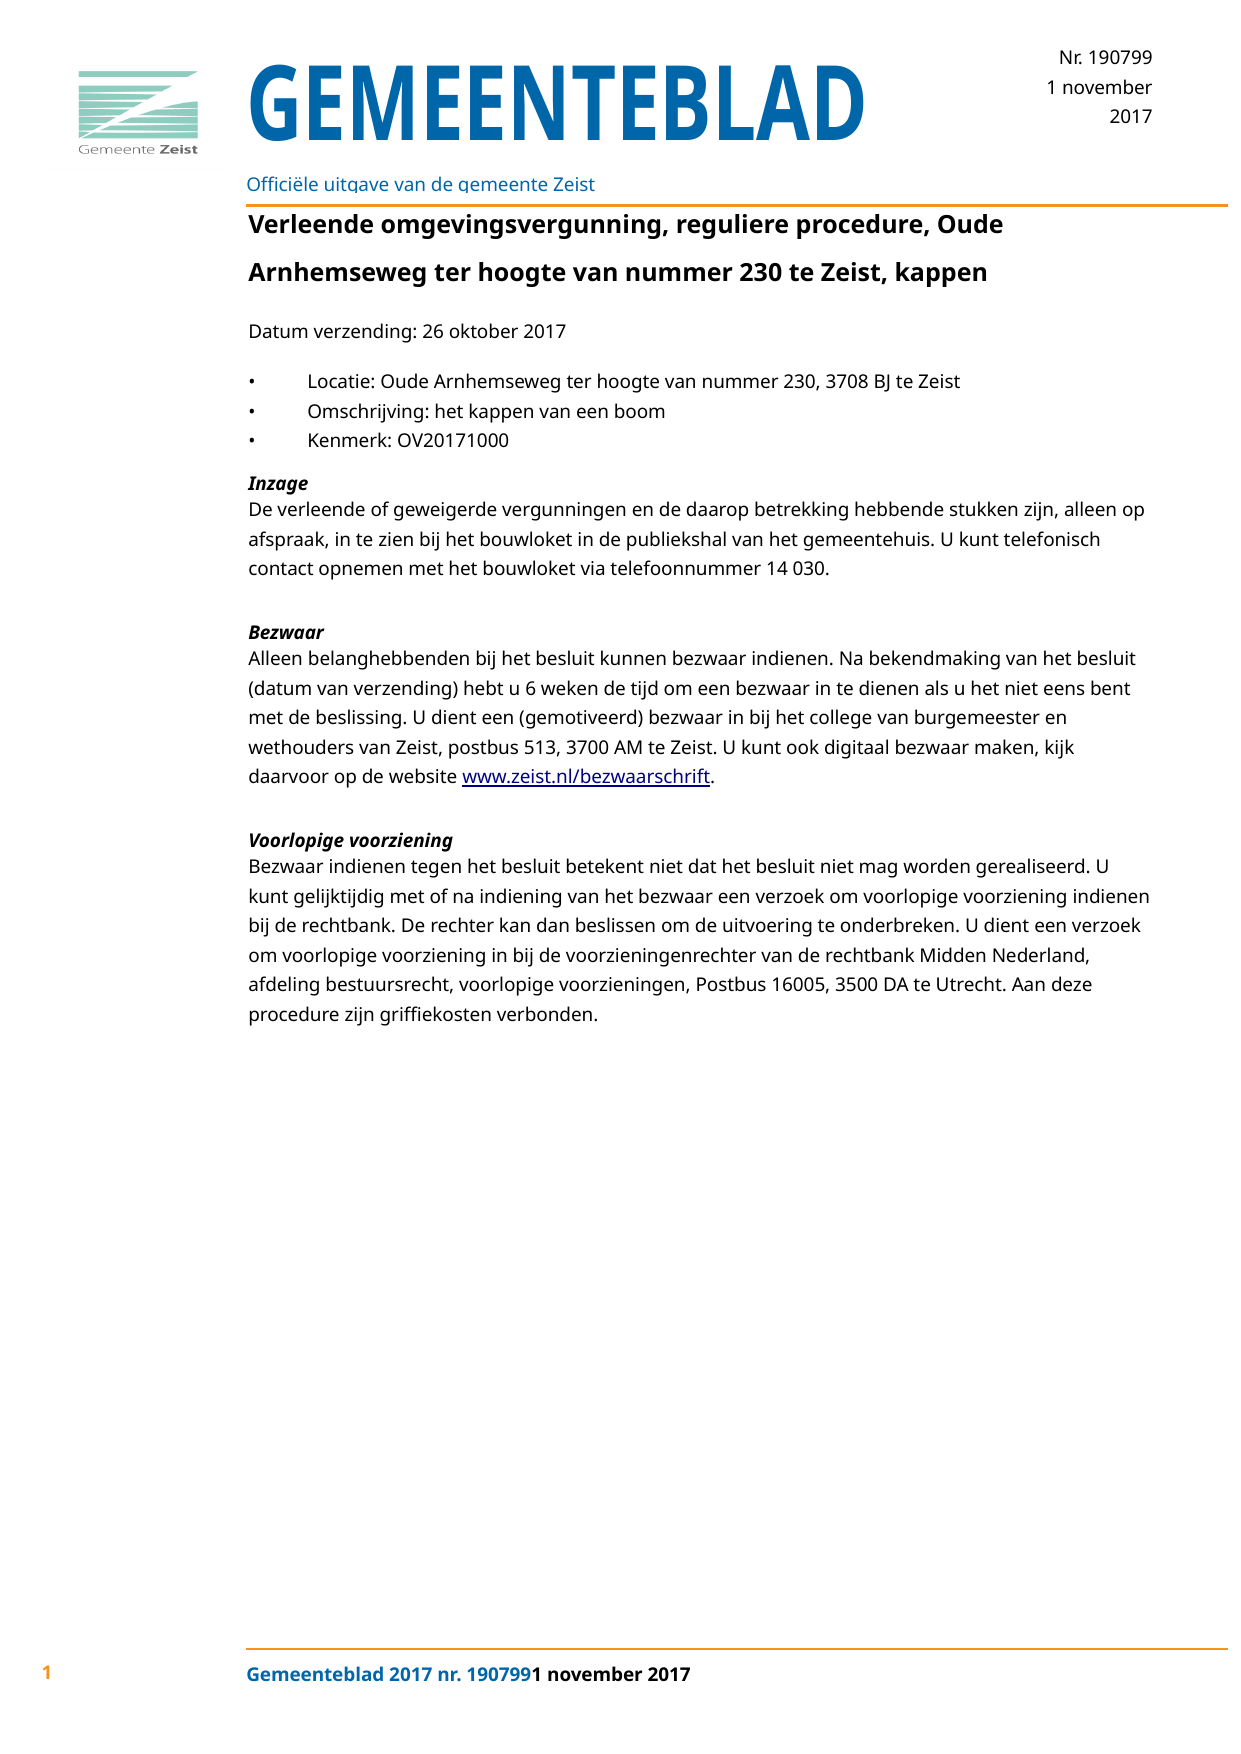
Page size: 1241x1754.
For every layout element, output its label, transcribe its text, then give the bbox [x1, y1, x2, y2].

text Bezwaar [248, 619, 1152, 645]
list Omschrijving: het kappen van een boom [248, 398, 1152, 424]
text Alleen belanghebbenden bij het besluit kunnen bezwaar indienen. Na bekendmaking van het besluit (datum van verzending) hebt u 6 weken de tijd om een bezwaar in te dienen als u het niet eens bent met de beslissing. U dient een (gemotiveerd) bezwaar in bij het college van burgemeester en wethouders van Zeist, postbus 513, 3700 AM te Zeist. U kunt ook digitaal bezwaar maken, kijk daarvoor op de website www.zeist.nl/bezwaarschrift. [248, 645, 1152, 789]
text Inzage [248, 471, 1152, 496]
text Verleende omgevingsvergunning, reguliere procedure, Oude Arnhemseweg ter hoogte van nummer 230 te Zeist, kappen [248, 207, 1152, 288]
text De verleende of geweigerde vergunningen en de daarop betrekking hebbende stukken zijn, alleen op afspraak, in te zien bij het bouwloket in de publiekshal van het gemeentehuis. U kunt telefonisch contact opnemen met het bouwloket via telefoonnummer 14 030. [248, 496, 1152, 581]
text Datum verzending: 26 oktober 2017 [248, 318, 1152, 344]
text Bezwaar indienen tegen het besluit betekent niet dat het besluit niet mag worden gerealiseerd. U kunt gelijktijdig met of na indiening van het bezwaar een verzoek om voorlopige voorziening indienen bij de rechtbank. De rechter kan dan beslissen om de uitvoering te onderbreken. U dient een verzoek om voorlopige voorziening in bij de voorzieningenrechter van de rechtbank Midden Nederland, afdeling bestuursrecht, voorlopige voorzieningen, Postbus 16005, 3500 DA te Utrecht. Aan deze procedure zijn griffiekosten verbonden. [248, 853, 1152, 1027]
list Locatie: Oude Arnhemseweg ter hoogte van nummer 230, 3708 BJ te Zeist [248, 368, 1152, 394]
list Kenmerk: OV20171000 [248, 427, 1152, 453]
picture [41, 47, 231, 172]
text Voorlopige voorziening [248, 827, 1152, 853]
